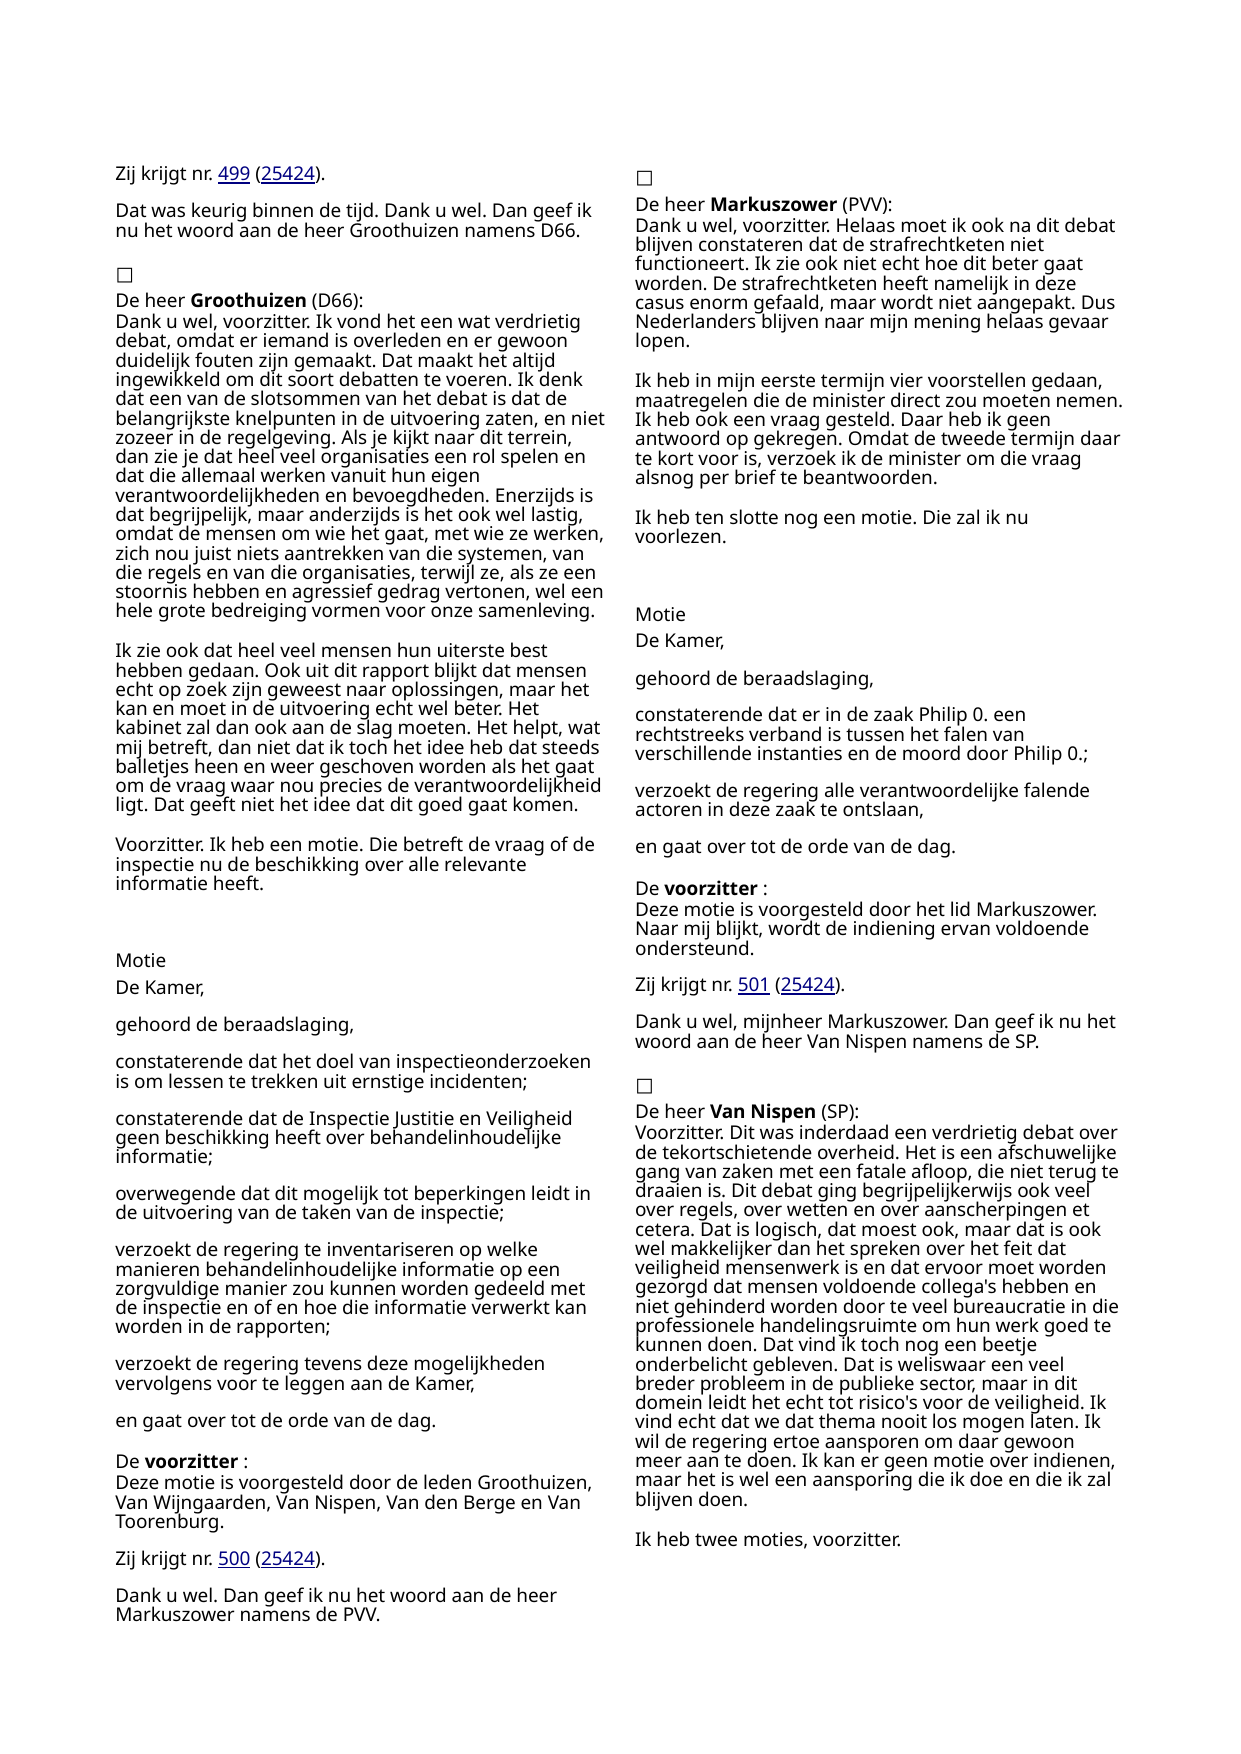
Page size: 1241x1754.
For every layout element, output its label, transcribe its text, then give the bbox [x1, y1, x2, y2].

text Dank u wel. Dan geef ik nu het woord aan de heer Markuszower namens de PVV. [115, 1587, 605, 1626]
text Dank u wel, voorzitter. Helaas moet ik ook na dit debat blijven constateren dat de strafrechtketen niet functioneert. Ik zie ook niet echt hoe dit beter gaat worden. De strafrechtketen heeft namelijk in deze casus enorm gefaald, maar wordt niet aangepakt. Dus Nederlanders blijven naar mijn mening helaas gevaar lopen. [635, 217, 1125, 352]
text Dank u wel, mijnheer Markuszower. Dan geef ik nu het woord aan de heer Van Nispen namens de SP. [635, 1013, 1125, 1052]
text Ik zie ook dat heel veel mensen hun uiterste best hebben gedaan. Ook uit dit rapport blijkt dat mensen echt op zoek zijn geweest naar oplossingen, maar het kan en moet in de uitvoering echt wel beter. Het kabinet zal dan ook aan de slag moeten. Het helpt, wat mij betreft, dan niet dat ik toch het idee heb dat steeds balletjes heen en weer geschoven worden als het gaat om de vraag waar nou precies de verantwoordelijkheid ligt. Dat geeft niet het idee dat dit goed gaat komen. [115, 642, 605, 816]
text ⬜ [635, 165, 1125, 191]
text De heer Groothuizen (D66): [115, 287, 605, 313]
text Motie [635, 601, 1125, 627]
text De heer Markuszower (PVV): [635, 191, 1125, 217]
text Ik heb ten slotte nog een motie. Die zal ik nu voorlezen. [635, 509, 1125, 547]
text ⬜ [115, 262, 605, 287]
text Ik heb twee moties, voorzitter. [635, 1531, 1125, 1550]
text constaterende dat het doel van inspectieonderzoeken is om lessen te trekken uit ernstige incidenten; [115, 1053, 605, 1092]
text Zij krijgt nr. 499 (25424). [115, 165, 605, 184]
text De heer Van Nispen (SP): [635, 1099, 1125, 1124]
text overwegende dat dit mogelijk tot beperkingen leidt in de uitvoering van de taken van de inspectie; [115, 1185, 605, 1224]
text Ik heb in mijn eerste termijn vier voorstellen gedaan, maatregelen die de minister direct zou moeten nemen. Ik heb ook een vraag gesteld. Daar heb ik geen antwoord op gekregen. Omdat de tweede termijn daar te kort voor is, verzoek ik de minister om die vraag alsnog per brief te beantwoorden. [635, 372, 1125, 488]
text constaterende dat de Inspectie Justitie en Veiligheid geen beschikking heeft over behandelinhoudelijke informatie; [115, 1109, 605, 1167]
text De voorzitter : [635, 875, 1125, 901]
text Deze motie is voorgesteld door het lid Markuszower. Naar mij blijkt, wordt de indiening ervan voldoende ondersteund. [635, 901, 1125, 959]
text De Kamer, [635, 632, 1125, 652]
text De voorzitter : [115, 1449, 605, 1474]
text Deze motie is voorgesteld door de leden Groothuizen, Van Wijngaarden, Van Nispen, Van den Berge en Van Toorenburg. [115, 1474, 605, 1532]
text Dat was keurig binnen de tijd. Dank u wel. Dan geef ik nu het woord aan de heer Groothuizen namens D66. [115, 202, 605, 241]
text verzoekt de regering te inventariseren op welke manieren behandelinhoudelijke informatie op een zorgvuldige manier zou kunnen worden gedeeld met de inspectie en of en hoe die informatie verwerkt kan worden in de rapporten; [115, 1241, 605, 1338]
text Zij krijgt nr. 501 (25424). [635, 976, 1125, 996]
text De Kamer, [115, 979, 605, 999]
text Zij krijgt nr. 500 (25424). [115, 1550, 605, 1569]
text gehoord de beraadslaging, [635, 669, 1125, 689]
text ⬜ [635, 1073, 1125, 1099]
text en gaat over tot de orde van de dag. [115, 1412, 605, 1431]
text Voorzitter. Dit was inderdaad een verdrietig debat over de tekortschietende overheid. Het is een afschuwelijke gang van zaken met een fatale afloop, die niet terug te draaien is. Dit debat ging begrijpelijkerwijs ook veel over regels, over wetten en over aanscherpingen et cetera. Dat is logisch, dat moest ook, maar dat is ook wel makkelijker dan het spreken over het feit dat veiligheid mensenwerk is en dat ervoor moet worden gezorgd dat mensen voldoende collega's hebben en niet gehinderd worden door te veel bureaucratie in die professionele handelingsruimte om hun werk goed te kunnen doen. Dat vind ik toch nog een beetje onderbelicht gebleven. Dat is weliswaar een veel breder probleem in de publieke sector, maar in dit domein leidt het echt tot risico's voor de veiligheid. Ik vind echt dat we dat thema nooit los mogen laten. Ik wil de regering ertoe aansporen om daar gewoon meer aan te doen. Ik kan er geen motie over indienen, maar het is wel een aansporing die ik doe en die ik zal blijven doen. [635, 1124, 1125, 1510]
text verzoekt de regering tevens deze mogelijkheden vervolgens voor te leggen aan de Kamer, [115, 1355, 605, 1394]
text constaterende dat er in de zaak Philip 0. een rechtstreeks verband is tussen het falen van verschillende instanties en de moord door Philip 0.; [635, 706, 1125, 764]
text Motie [115, 948, 605, 973]
text verzoekt de regering alle verantwoordelijke falende actoren in deze zaak te ontslaan, [635, 782, 1125, 821]
text Voorzitter. Ik heb een motie. Die betreft de vraag of de inspectie nu de beschikking over alle relevante informatie heeft. [115, 836, 605, 894]
text en gaat over tot de orde van de dag. [635, 838, 1125, 857]
text Dank u wel, voorzitter. Ik vond het een wat verdrietig debat, omdat er iemand is overleden en er gewoon duidelijk fouten zijn gemaakt. Dat maakt het altijd ingewikkeld om dit soort debatten te voeren. Ik denk dat een van de slotsommen van het debat is dat de belangrijkste knelpunten in de uitvoering zaten, en niet zozeer in de regelgeving. Als je kijkt naar dit terrein, dan zie je dat heel veel organisaties een rol spelen en dat die allemaal werken vanuit hun eigen verantwoordelijkheden en bevoegdheden. Enerzijds is dat begrijpelijk, maar anderzijds is het ook wel lastig, omdat de mensen om wie het gaat, met wie ze werken, zich nou juist niets aantrekken van die systemen, van die regels en van die organisaties, terwijl ze, als ze een stoornis hebben en agressief gedrag vertonen, wel een hele grote bedreiging vormen voor onze samenleving. [115, 313, 605, 622]
text gehoord de beraadslaging, [115, 1016, 605, 1036]
